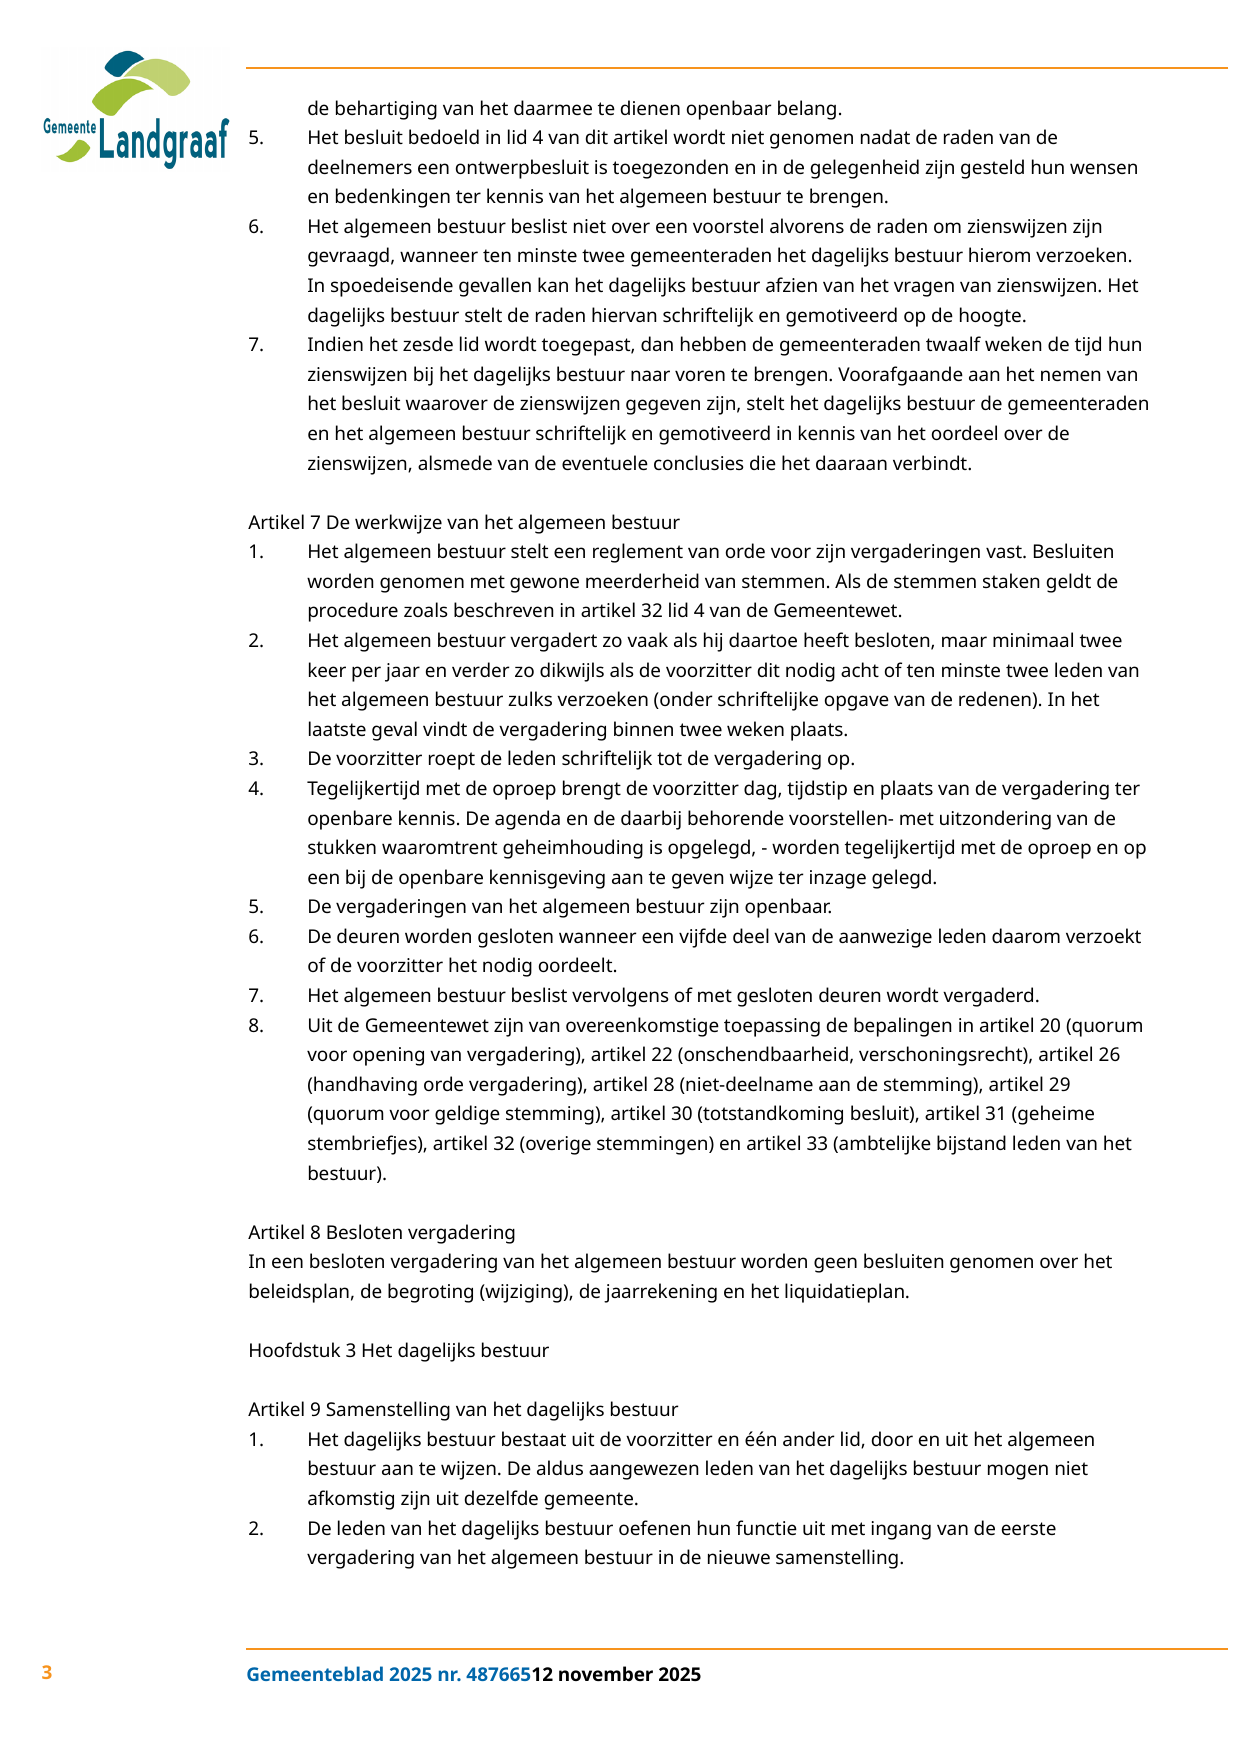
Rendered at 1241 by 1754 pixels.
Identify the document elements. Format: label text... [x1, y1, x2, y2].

text Artikel 8 Besloten vergadering [248, 1219, 1152, 1245]
list Het algemeen bestuur vergadert zo vaak als hij daartoe heeft besloten, maar minimaal twee keer per jaar en verder zo dikwijls als de voorzitter dit nodig acht of ten minste twee leden van het algemeen bestuur zulks verzoeken (onder schriftelijke opgave van de redenen). In het laatste geval vindt de vergadering binnen twee weken plaats. [248, 627, 1152, 742]
list Het besluit bedoeld in lid 4 van dit artikel wordt niet genomen nadat de raden van de deelnemers een ontwerpbesluit is toegezonden en in de gelegenheid zijn gesteld hun wensen en bedenkingen ter kennis van het algemeen bestuur te brengen. [248, 124, 1152, 209]
list De voorzitter roept de leden schriftelijk tot de vergadering op. [248, 746, 1152, 771]
list De leden van het dagelijks bestuur oefenen hun functie uit met ingang van de eerste vergadering van het algemeen bestuur in de nieuwe samenstelling. [248, 1515, 1152, 1570]
list Het algemeen bestuur stelt een reglement van orde voor zijn vergaderingen vast. Besluiten worden genomen met gewone meerderheid van stemmen. Als de stemmen staken geldt de procedure zoals beschreven in artikel 32 lid 4 van de Gemeentewet. [248, 538, 1152, 623]
list Tegelijkertijd met de oproep brengt de voorzitter dag, tijdstip en plaats van de vergadering ter openbare kennis. De agenda en de daarbij behorende voorstellen- met uitzondering van de stukken waaromtrent geheimhouding is opgelegd, - worden tegelijkertijd met de oproep en op een bij de openbare kennisgeving aan te geven wijze ter inzage gelegd. [248, 775, 1152, 890]
text Artikel 9 Samenstelling van het dagelijks bestuur [248, 1396, 1152, 1422]
list de behartiging van het daarmee te dienen openbaar belang. [248, 95, 1152, 121]
list Het algemeen bestuur beslist niet over een voorstel alvorens de raden om zienswijzen zijn gevraagd, wanneer ten minste twee gemeenteraden het dagelijks bestuur hierom verzoeken. In spoedeisende gevallen kan het dagelijks bestuur afzien van het vragen van zienswijzen. Het dagelijks bestuur stelt de raden hiervan schriftelijk en gemotiveerd op de hoogte. [248, 213, 1152, 328]
list De vergaderingen van het algemeen bestuur zijn openbaar. [248, 893, 1152, 919]
text Artikel 7 De werkwijze van het algemeen bestuur [248, 509, 1152, 535]
list Indien het zesde lid wordt toegepast, dan hebben de gemeenteraden twaalf weken de tijd hun zienswijzen bij het dagelijks bestuur naar voren te brengen. Voorafgaande aan het nemen van het besluit waarover de zienswijzen gegeven zijn, stelt het dagelijks bestuur de gemeenteraden en het algemeen bestuur schriftelijk en gemotiveerd in kennis van het oordeel over de zienswijzen, alsmede van de eventuele conclusies die het daaraan verbindt. [248, 331, 1152, 476]
list De deuren worden gesloten wanneer een vijfde deel van de aanwezige leden daarom verzoekt of de voorzitter het nodig oordeelt. [248, 923, 1152, 978]
list Uit de Gemeentewet zijn van overeenkomstige toepassing de bepalingen in artikel 20 (quorum voor opening van vergadering), artikel 22 (onschendbaarheid, verschoningsrecht), artikel 26 (handhaving orde vergadering), artikel 28 (niet-deelname aan de stemming), artikel 29 (quorum voor geldige stemming), artikel 30 (totstandkoming besluit), artikel 31 (geheime stembriefjes), artikel 32 (overige stemmingen) en artikel 33 (ambtelijke bijstand leden van het bestuur). [248, 1012, 1152, 1186]
text In een besloten vergadering van het algemeen bestuur worden geen besluiten genomen over het beleidsplan, de begroting (wijziging), de jaarrekening en het liquidatieplan. [248, 1248, 1152, 1304]
list Het algemeen bestuur beslist vervolgens of met gesloten deuren wordt vergaderd. [248, 982, 1152, 1008]
text Hoofdstuk 3 Het dagelijks bestuur [248, 1337, 1152, 1363]
list Het dagelijks bestuur bestaat uit de voorzitter en één ander lid, door en uit het algemeen bestuur aan te wijzen. De aldus aangewezen leden van het dagelijks bestuur mogen niet afkomstig zijn uit dezelfde gemeente. [248, 1426, 1152, 1511]
picture [41, 47, 231, 172]
